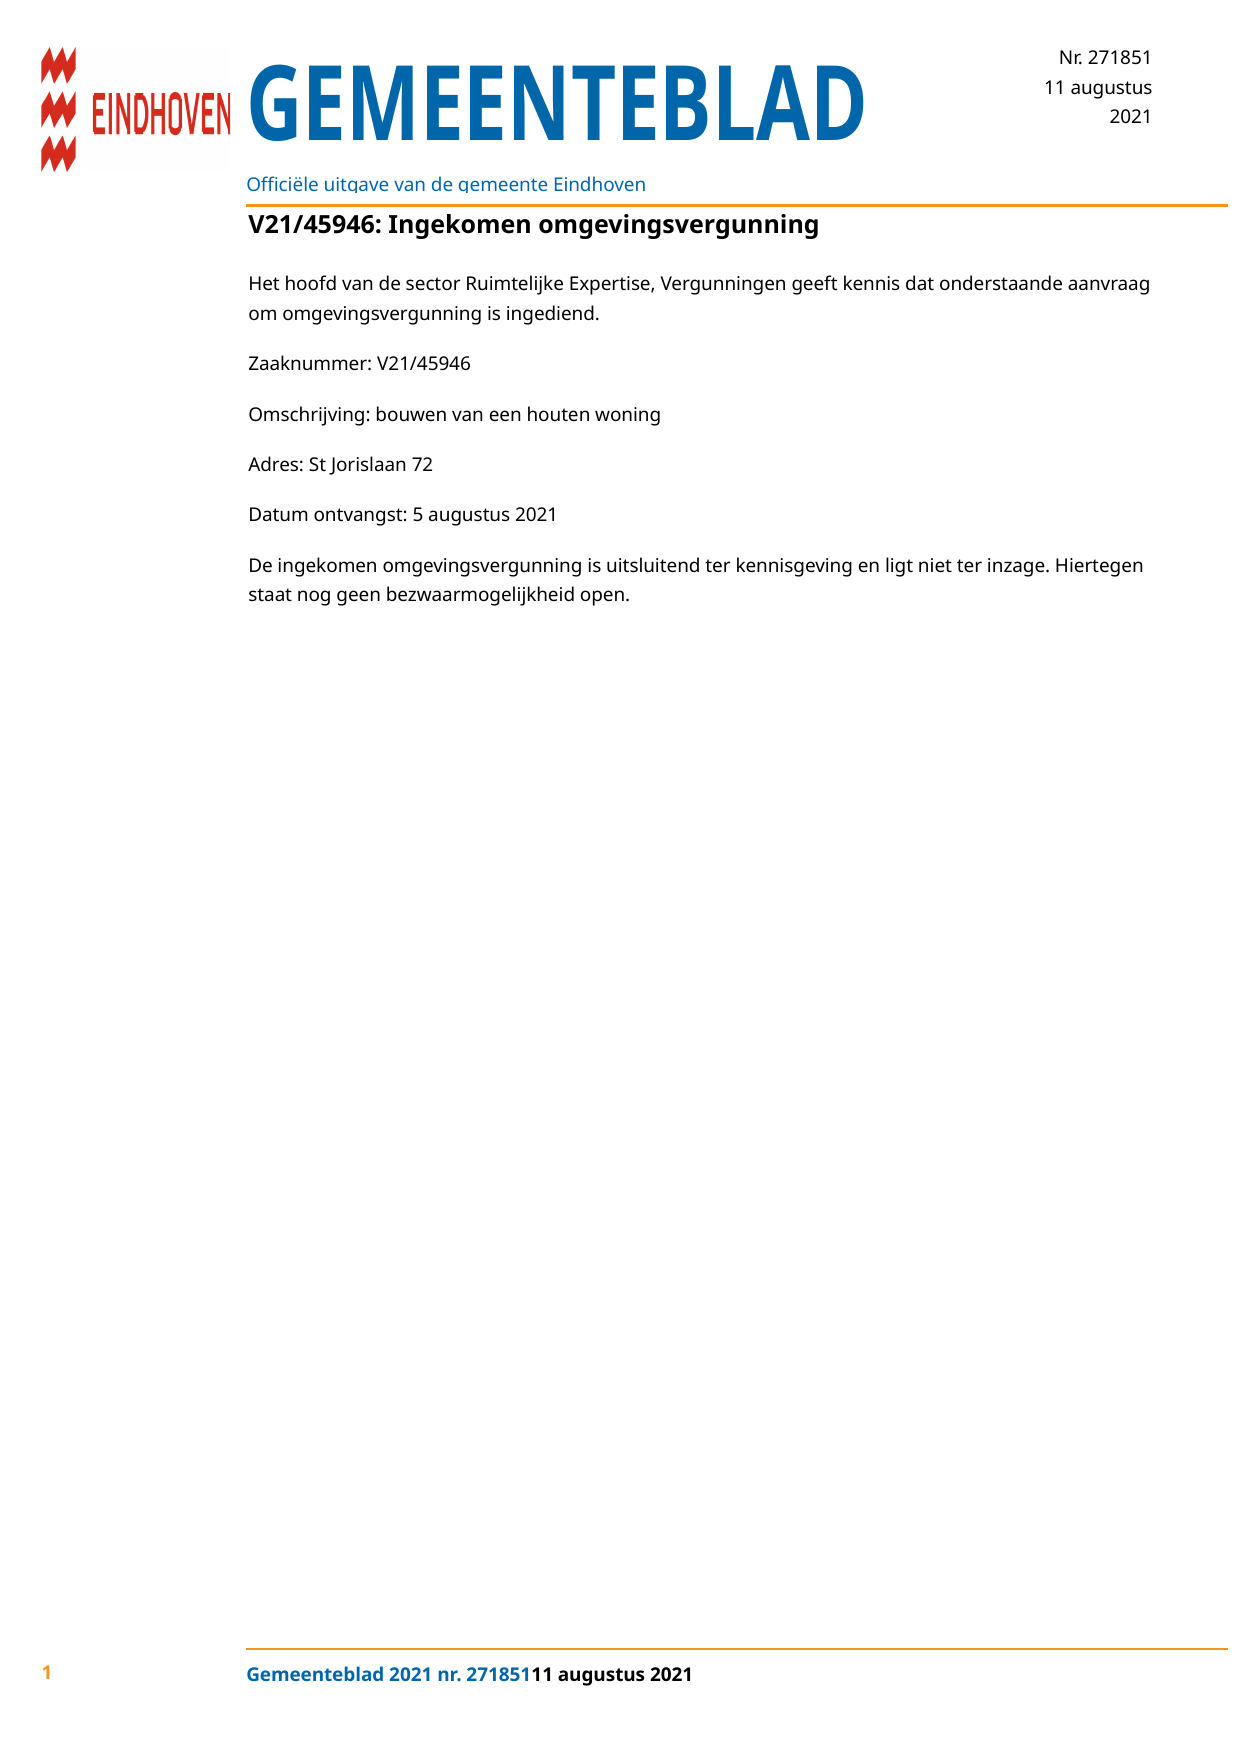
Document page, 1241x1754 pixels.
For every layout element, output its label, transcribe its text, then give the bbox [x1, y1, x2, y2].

text Omschrijving: bouwen van een houten woning [248, 401, 1152, 426]
text Zaaknummer: V21/45946 [248, 350, 1152, 376]
text Adres: St Jorislaan 72 [248, 451, 1152, 477]
picture [41, 47, 231, 172]
text De ingekomen omgevingsvergunning is uitsluitend ter kennisgeving en ligt niet ter inzage. Hiertegen staat nog geen bezwaarmogelijkheid open. [248, 552, 1152, 607]
text Datum ontvangst: 5 augustus 2021 [248, 502, 1152, 527]
text V21/45946: Ingekomen omgevingsvergunning [248, 207, 1152, 241]
text Het hoofd van de sector Ruimtelijke Expertise, Vergunningen geeft kennis dat onderstaande aanvraag om omgevingsvergunning is ingediend. [248, 270, 1152, 326]
